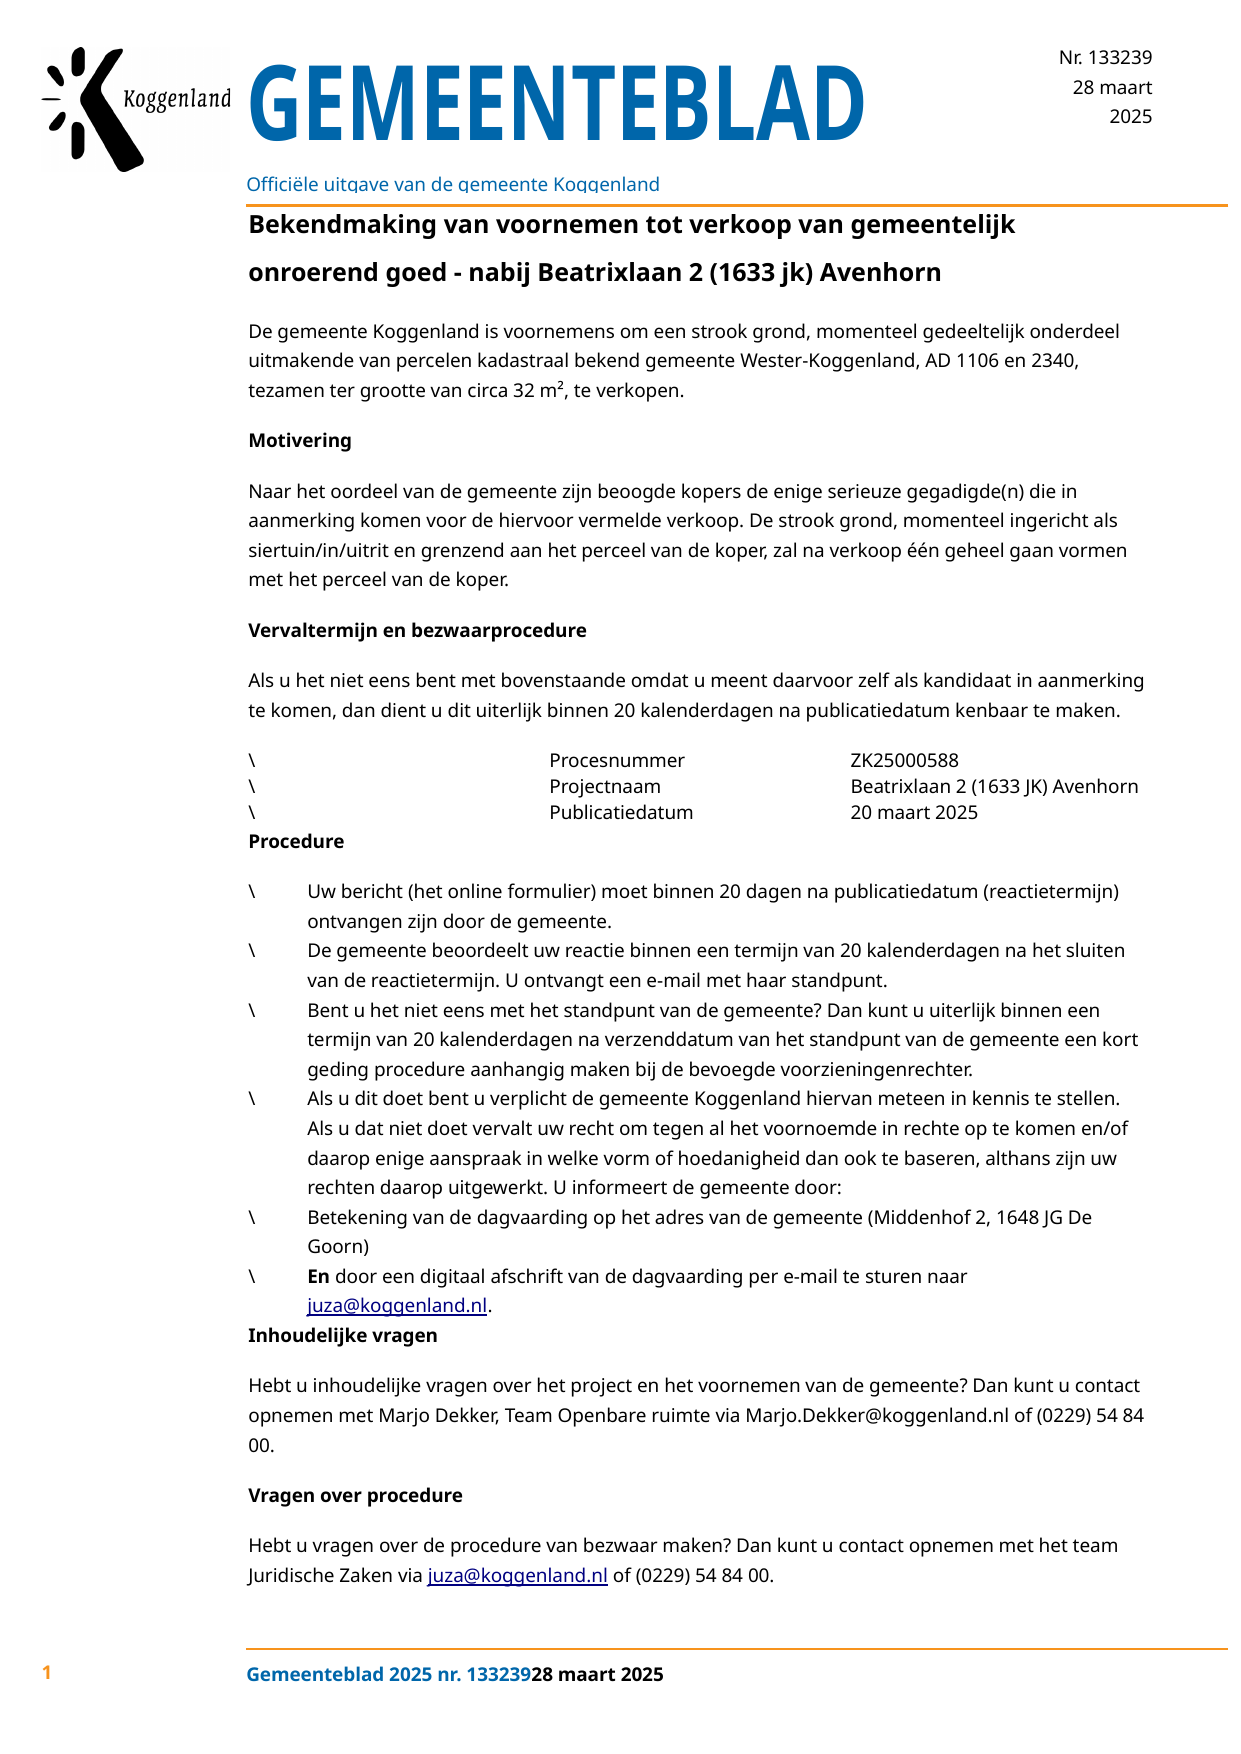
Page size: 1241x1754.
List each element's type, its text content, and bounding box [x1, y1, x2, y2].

table_cell 20 maart 2025 [850, 799, 1152, 825]
list Betekening van de dagvaarding op het adres van de gemeente (Middenhof 2, 1648 JG De Goorn) [248, 1204, 1152, 1259]
list En door een digitaal afschrift van de dagvaarding per e-mail te sturen naar juza@koggenland.nl. [248, 1263, 1152, 1318]
text Als u het niet eens bent met bovenstaande omdat u meent daarvoor zelf als kandidaat in aanmerking te komen, dan dient u dit uiterlijk binnen 20 kalenderdagen na publicatiedatum kenbaar te maken. [248, 667, 1152, 723]
text Inhoudelijke vragen [248, 1322, 1152, 1348]
text Hebt u vragen over de procedure van bezwaar maken? Dan kunt u contact opnemen met het team Juridische Zaken via juza@koggenland.nl of (0229) 54 84 00. [248, 1533, 1152, 1588]
table_header Procesnummer [549, 748, 850, 773]
text Vervaltermijn en bezwaarprocedure [248, 617, 1152, 643]
list Uw bericht (het online formulier) moet binnen 20 dagen na publicatiedatum (reactietermijn) ontvangen zijn door de gemeente. [248, 878, 1152, 934]
list De gemeente beoordeelt uw reactie binnen een termijn van 20 kalenderdagen na het sluiten van de reactietermijn. U ontvangt een e-mail met haar standpunt. [248, 938, 1152, 993]
text Vragen over procedure [248, 1482, 1152, 1508]
table_cell Beatrixlaan 2 (1633 JK) Avenhorn [850, 773, 1152, 799]
table_cell Projectnaam [549, 773, 850, 799]
table_header ZK25000588 [850, 748, 1152, 773]
picture [41, 47, 231, 172]
table_cell \ [248, 773, 549, 799]
text Bekendmaking van voornemen tot verkoop van gemeentelijk onroerend goed - nabij Beatrixlaan 2 (1633 jk) Avenhorn [248, 207, 1152, 288]
list Bent u het niet eens met het standpunt van de gemeente? Dan kunt u uiterlijk binnen een termijn van 20 kalenderdagen na verzenddatum van het standpunt van de gemeente een kort geding procedure aanhangig maken bij de bevoegde voorzieningenrechter. [248, 997, 1152, 1082]
text De gemeente Koggenland is voornemens om een strook grond, momenteel gedeeltelijk onderdeel uitmakende van percelen kadastraal bekend gemeente Wester-Koggenland, AD 1106 en 2340, tezamen ter grootte van circa 32 m², te verkopen. [248, 318, 1152, 403]
text Hebt u inhoudelijke vragen over het project en het voornemen van de gemeente? Dan kunt u contact opnemen met Marjo Dekker, Team Openbare ruimte via Marjo.Dekker@koggenland.nl of (0229) 54 84 00. [248, 1373, 1152, 1457]
text Motivering [248, 427, 1152, 453]
list Als u dit doet bent u verplicht de gemeente Koggenland hiervan meteen in kennis te stellen. Als u dat niet doet vervalt uw recht om tegen al het voornoemde in rechte op te komen en/of daarop enige aanspraak in welke vorm of hoedanigheid dan ook te baseren, althans zijn uw rechten daarop uitgewerkt. U informeert de gemeente door: [248, 1086, 1152, 1200]
text Procedure [248, 828, 1152, 854]
table_cell Publicatiedatum [549, 799, 850, 825]
table_header \ [248, 748, 549, 773]
text Naar het oordeel van de gemeente zijn beoogde kopers de enige serieuze gegadigde(n) die in aanmerking komen voor de hiervoor vermelde verkoop. De strook grond, momenteel ingericht als siertuin/in/uitrit en grenzend aan het perceel van de koper, zal na verkoop één geheel gaan vormen met het perceel van de koper. [248, 478, 1152, 592]
table_cell \ [248, 799, 549, 825]
